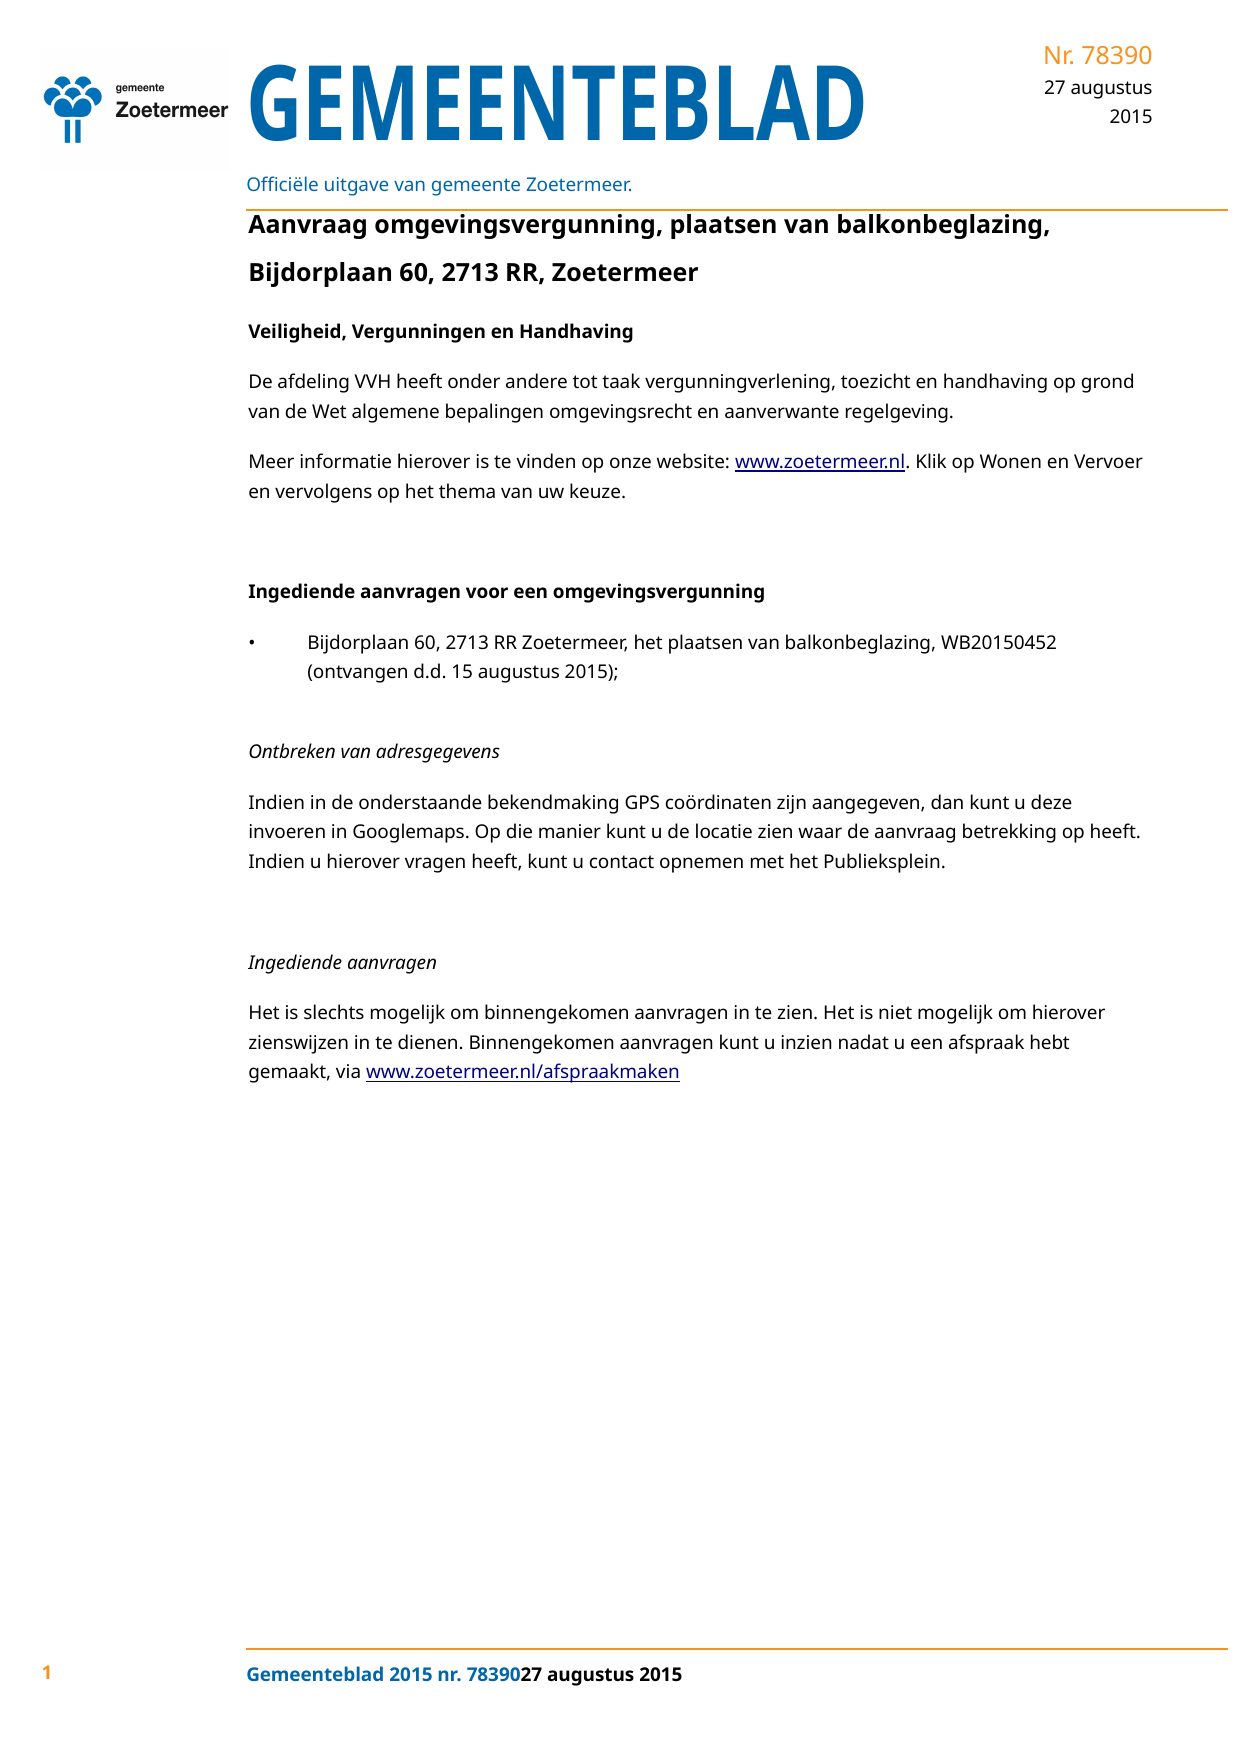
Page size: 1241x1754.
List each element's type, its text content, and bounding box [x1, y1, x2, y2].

text De afdeling VVH heeft onder andere tot taak vergunningverlening, toezicht en handhaving op grond van de Wet algemene bepalingen omgevingsrecht en aanverwante regelgeving. [248, 368, 1152, 424]
text Het is slechts mogelijk om binnengekomen aanvragen in te zien. Het is niet mogelijk om hierover zienswijzen in te dienen. Binnengekomen aanvragen kunt u inzien nadat u een afspraak hebt gemaakt, via www.zoetermeer.nl/afspraakmaken [248, 999, 1152, 1084]
text Veiligheid, Vergunningen en Handhaving [248, 318, 1152, 344]
text Ingediende aanvragen [248, 949, 1152, 975]
list Bijdorplaan 60, 2713 RR Zoetermeer, het plaatsen van balkonbeglazing, WB20150452 (ontvangen d.d. 15 augustus 2015); [248, 629, 1152, 684]
text Aanvraag omgevingsvergunning, plaatsen van balkonbeglazing, Bijdorplaan 60, 2713 RR, Zoetermeer [248, 211, 1152, 288]
text Ontbreken van adresgegevens [248, 739, 1152, 764]
text Meer informatie hierover is te vinden op onze website: www.zoetermeer.nl. Klik op Wonen en Vervoer en vervolgens op het thema van uw keuze. [248, 448, 1152, 504]
text Indien in de onderstaande bekendmaking GPS coördinaten zijn aangegeven, dan kunt u deze invoeren in Googlemaps. Op die manier kunt u de locatie zien waar de aanvraag betrekking op heeft. Indien u hierover vragen heeft, kunt u contact opnemen met het Publieksplein. [248, 789, 1152, 874]
text Ingediende aanvragen voor een omgevingsvergunning [248, 579, 1152, 604]
picture [41, 47, 231, 172]
